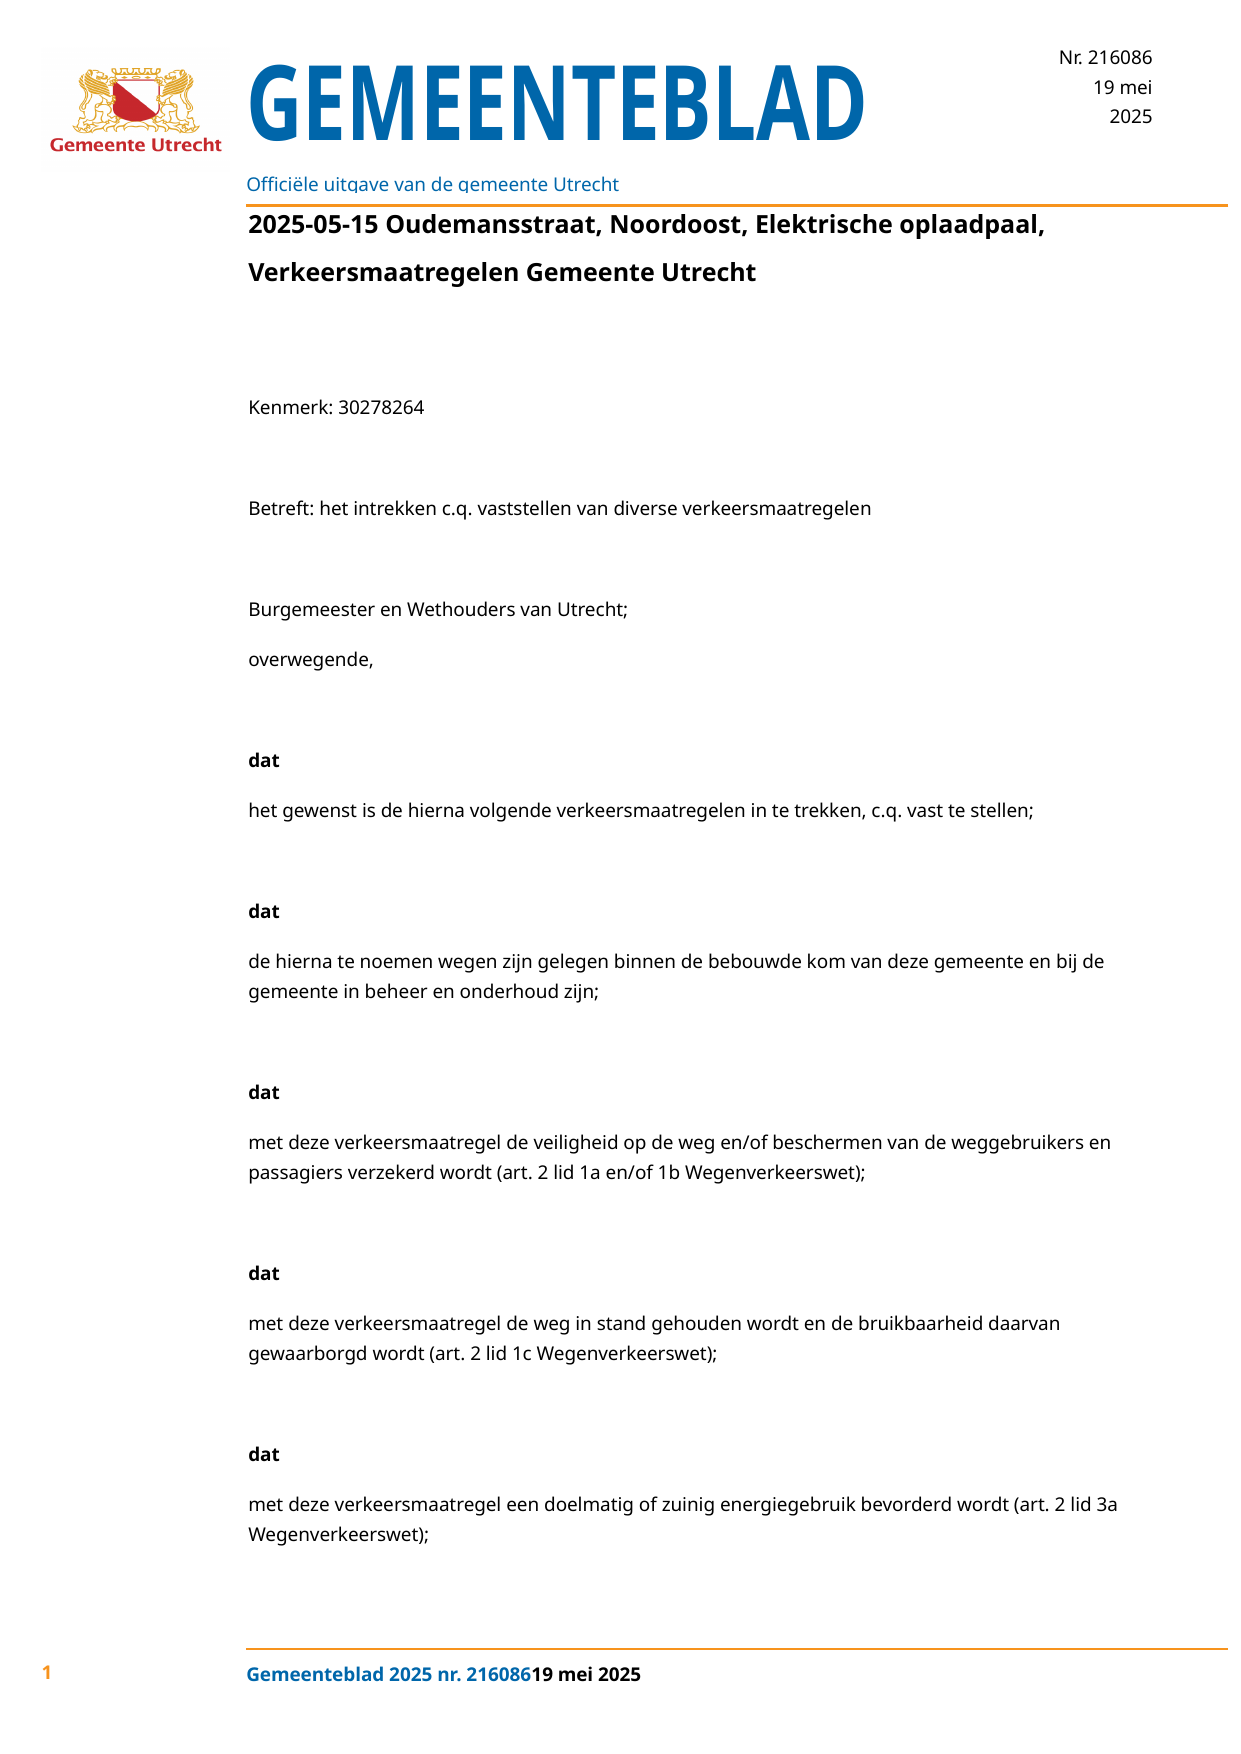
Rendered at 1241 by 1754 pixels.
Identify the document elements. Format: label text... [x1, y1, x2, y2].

text dat [248, 747, 1152, 773]
picture [41, 47, 231, 172]
text dat [248, 1260, 1152, 1286]
text 2025-05-15 Oudemansstraat, Noordoost, Elektrische oplaadpaal, Verkeersmaatregelen Gemeente Utrecht [248, 207, 1152, 288]
text de hierna te noemen wegen zijn gelegen binnen de bebouwde kom van deze gemeente en bij de gemeente in beheer en onderhoud zijn; [248, 949, 1152, 1004]
text met deze verkeersmaatregel de weg in stand gehouden wordt en de bruikbaarheid daarvan gewaarborgd wordt (art. 2 lid 1c Wegenverkeerswet); [248, 1310, 1152, 1366]
text Burgemeester en Wethouders van Utrecht; [248, 596, 1152, 621]
text het gewenst is de hierna volgende verkeersmaatregelen in te trekken, c.q. vast te stellen; [248, 797, 1152, 823]
text met deze verkeersmaatregel een doelmatig of zuinig energiegebruik bevorderd wordt (art. 2 lid 3a Wegenverkeerswet); [248, 1491, 1152, 1546]
text overwegende, [248, 646, 1152, 672]
text dat [248, 1441, 1152, 1466]
text dat [248, 1079, 1152, 1105]
text Betreft: het intrekken c.q. vaststellen van diverse verkeersmaatregelen [248, 495, 1152, 521]
text met deze verkeersmaatregel de veiligheid op de weg en/of beschermen van de weggebruikers en passagiers verzekerd wordt (art. 2 lid 1a en/of 1b Wegenverkeerswet); [248, 1129, 1152, 1185]
text Kenmerk: 30278264 [248, 394, 1152, 420]
text dat [248, 898, 1152, 924]
